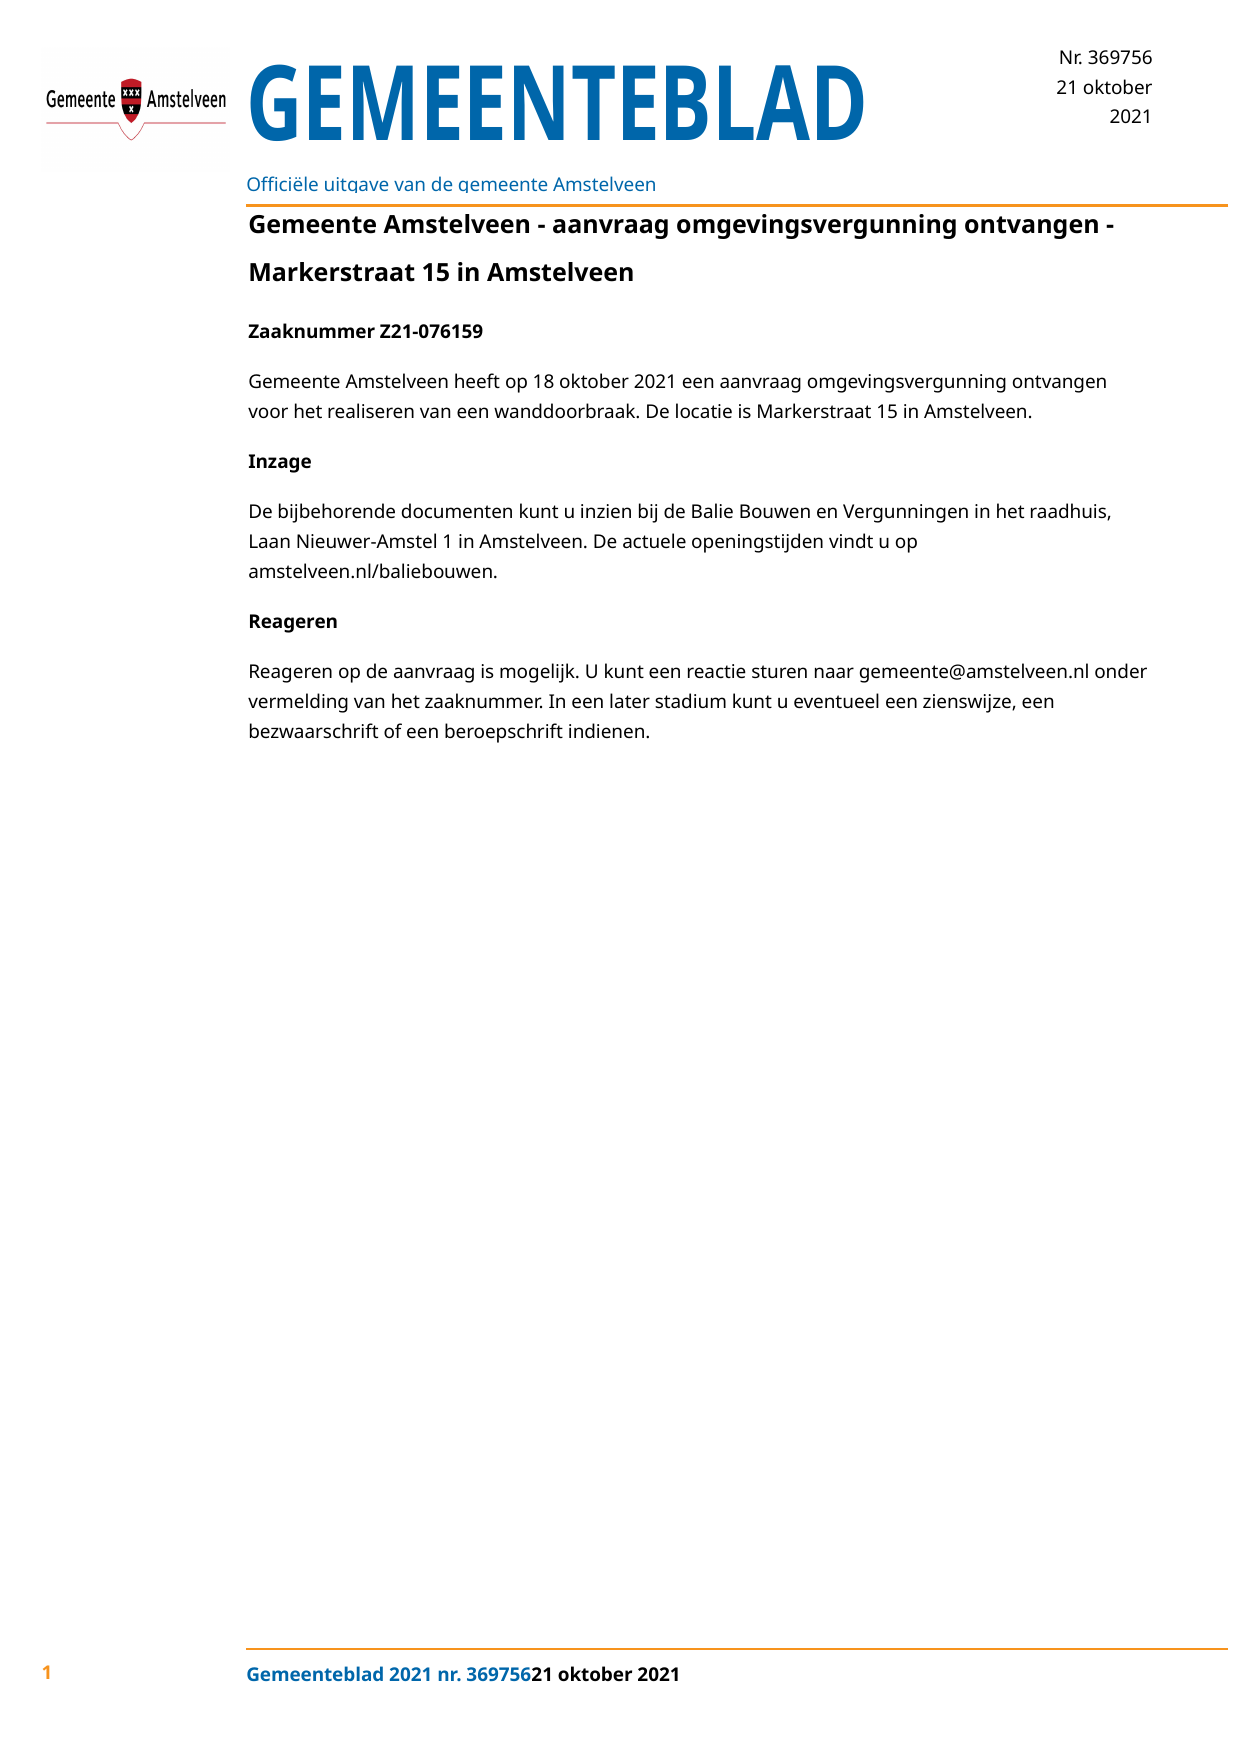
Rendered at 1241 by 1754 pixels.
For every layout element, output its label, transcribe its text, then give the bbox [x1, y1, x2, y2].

text Gemeente Amstelveen - aanvraag omgevingsvergunning ontvangen - Markerstraat 15 in Amstelveen [248, 207, 1152, 288]
text Zaaknummer Z21-076159 [248, 318, 1152, 344]
text Reageren op de aanvraag is mogelijk. U kunt een reactie sturen naar gemeente@amstelveen.nl onder vermelding van het zaaknummer. In een later stadium kunt u eventueel een zienswijze, een bezwaarschrift of een beroepschrift indienen. [248, 659, 1152, 744]
text Reageren [248, 608, 1152, 634]
text Inzage [248, 448, 1152, 474]
text Gemeente Amstelveen heeft op 18 oktober 2021 een aanvraag omgevingsvergunning ontvangen voor het realiseren van een wanddoorbraak. De locatie is Markerstraat 15 in Amstelveen. [248, 368, 1152, 424]
text De bijbehorende documenten kunt u inzien bij de Balie Bouwen en Vergunningen in het raadhuis, Laan Nieuwer-Amstel 1 in Amstelveen. De actuele openingstijden vindt u op amstelveen.nl/baliebouwen. [248, 499, 1152, 584]
picture [41, 47, 231, 172]
